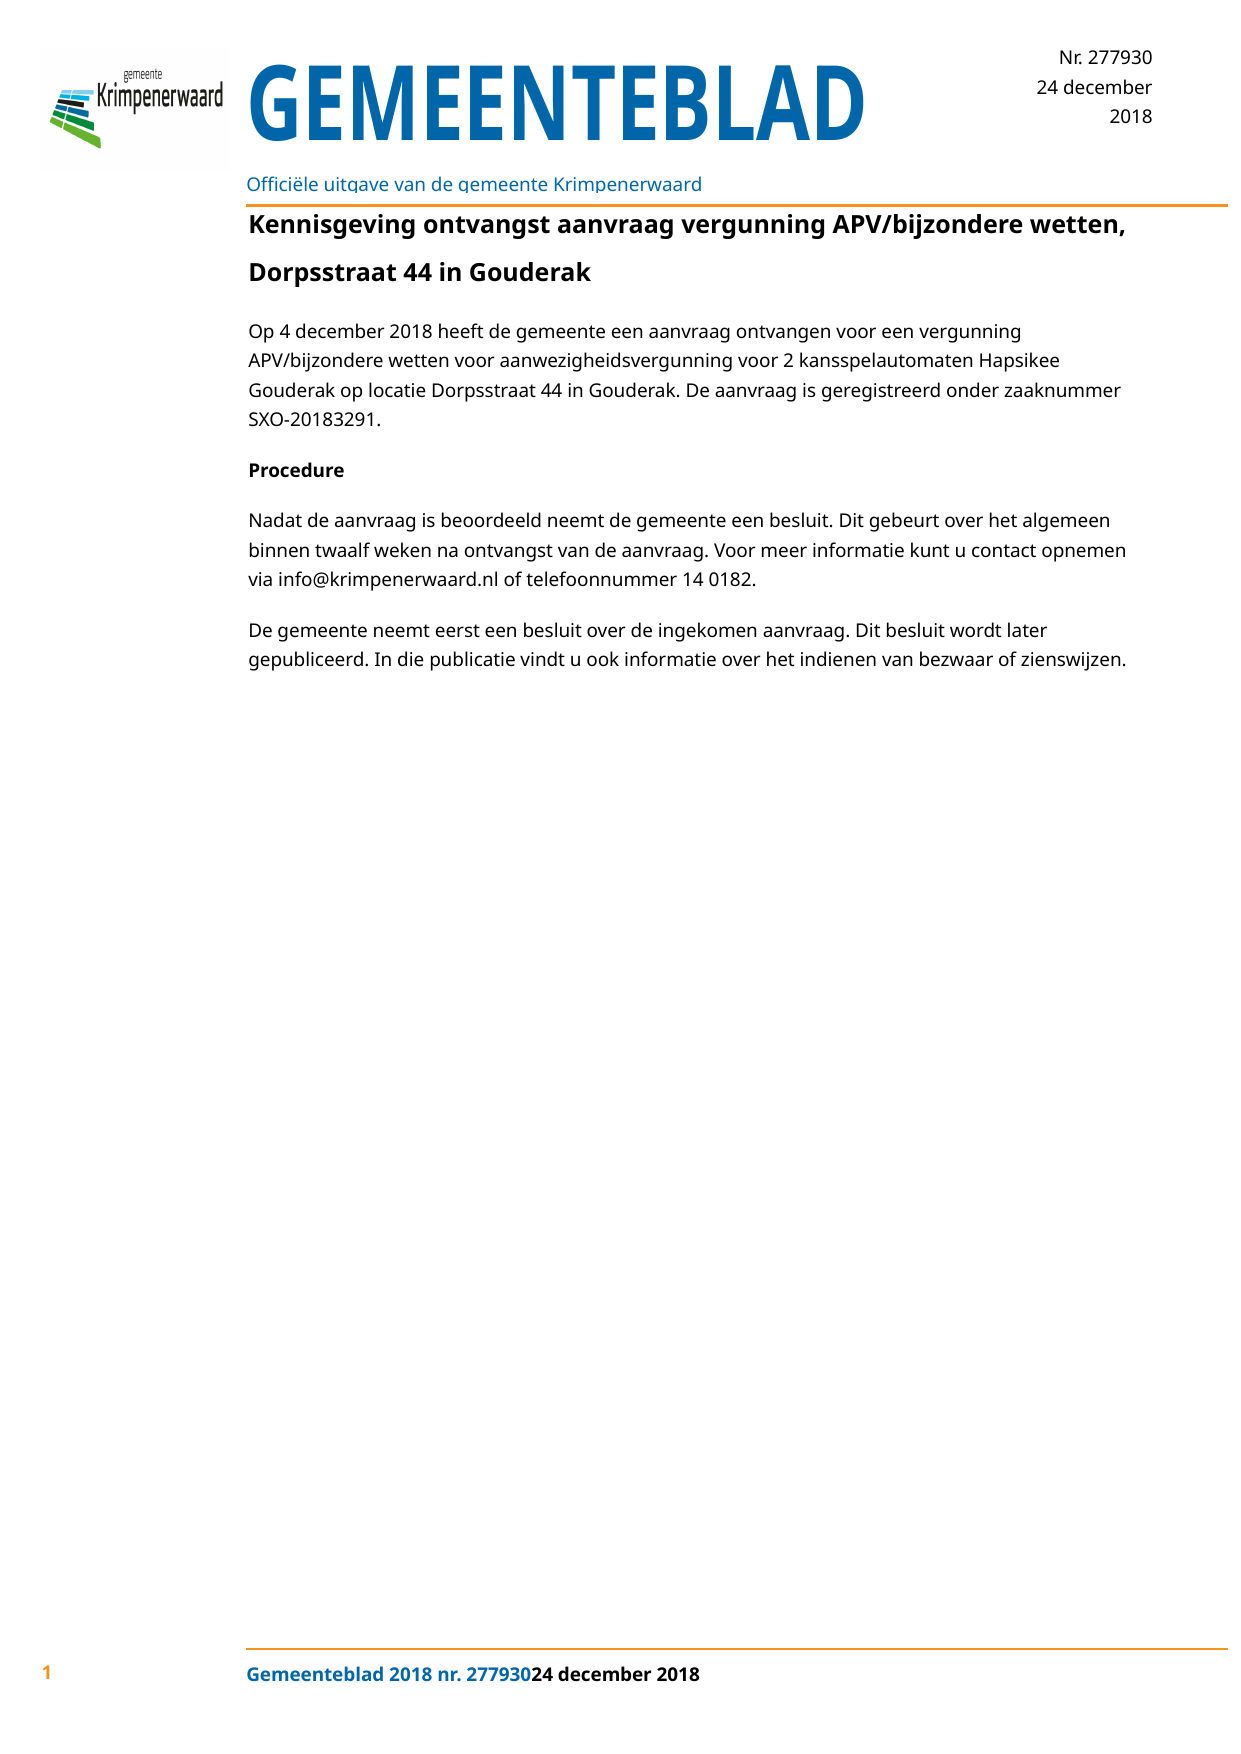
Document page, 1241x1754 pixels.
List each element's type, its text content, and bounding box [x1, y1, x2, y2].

picture [41, 47, 231, 172]
text De gemeente neemt eerst een besluit over de ingekomen aanvraag. Dit besluit wordt later gepubliceerd. In die publicatie vindt u ook informatie over het indienen van bezwaar of zienswijzen. [248, 617, 1152, 672]
text Op 4 december 2018 heeft de gemeente een aanvraag ontvangen voor een vergunning APV/bijzondere wetten voor aanwezigheidsvergunning voor 2 kansspelautomaten Hapsikee Gouderak op locatie Dorpsstraat 44 in Gouderak. De aanvraag is geregistreerd onder zaaknummer SXO-20183291. [248, 318, 1152, 432]
text Procedure [248, 457, 1152, 483]
text Nadat de aanvraag is beoordeeld neemt de gemeente een besluit. Dit gebeurt over het algemeen binnen twaalf weken na ontvangst van de aanvraag. Voor meer informatie kunt u contact opnemen via info@krimpenerwaard.nl of telefoonnummer 14 0182. [248, 507, 1152, 592]
text Kennisgeving ontvangst aanvraag vergunning APV/bijzondere wetten, Dorpsstraat 44 in Gouderak [248, 207, 1152, 288]
